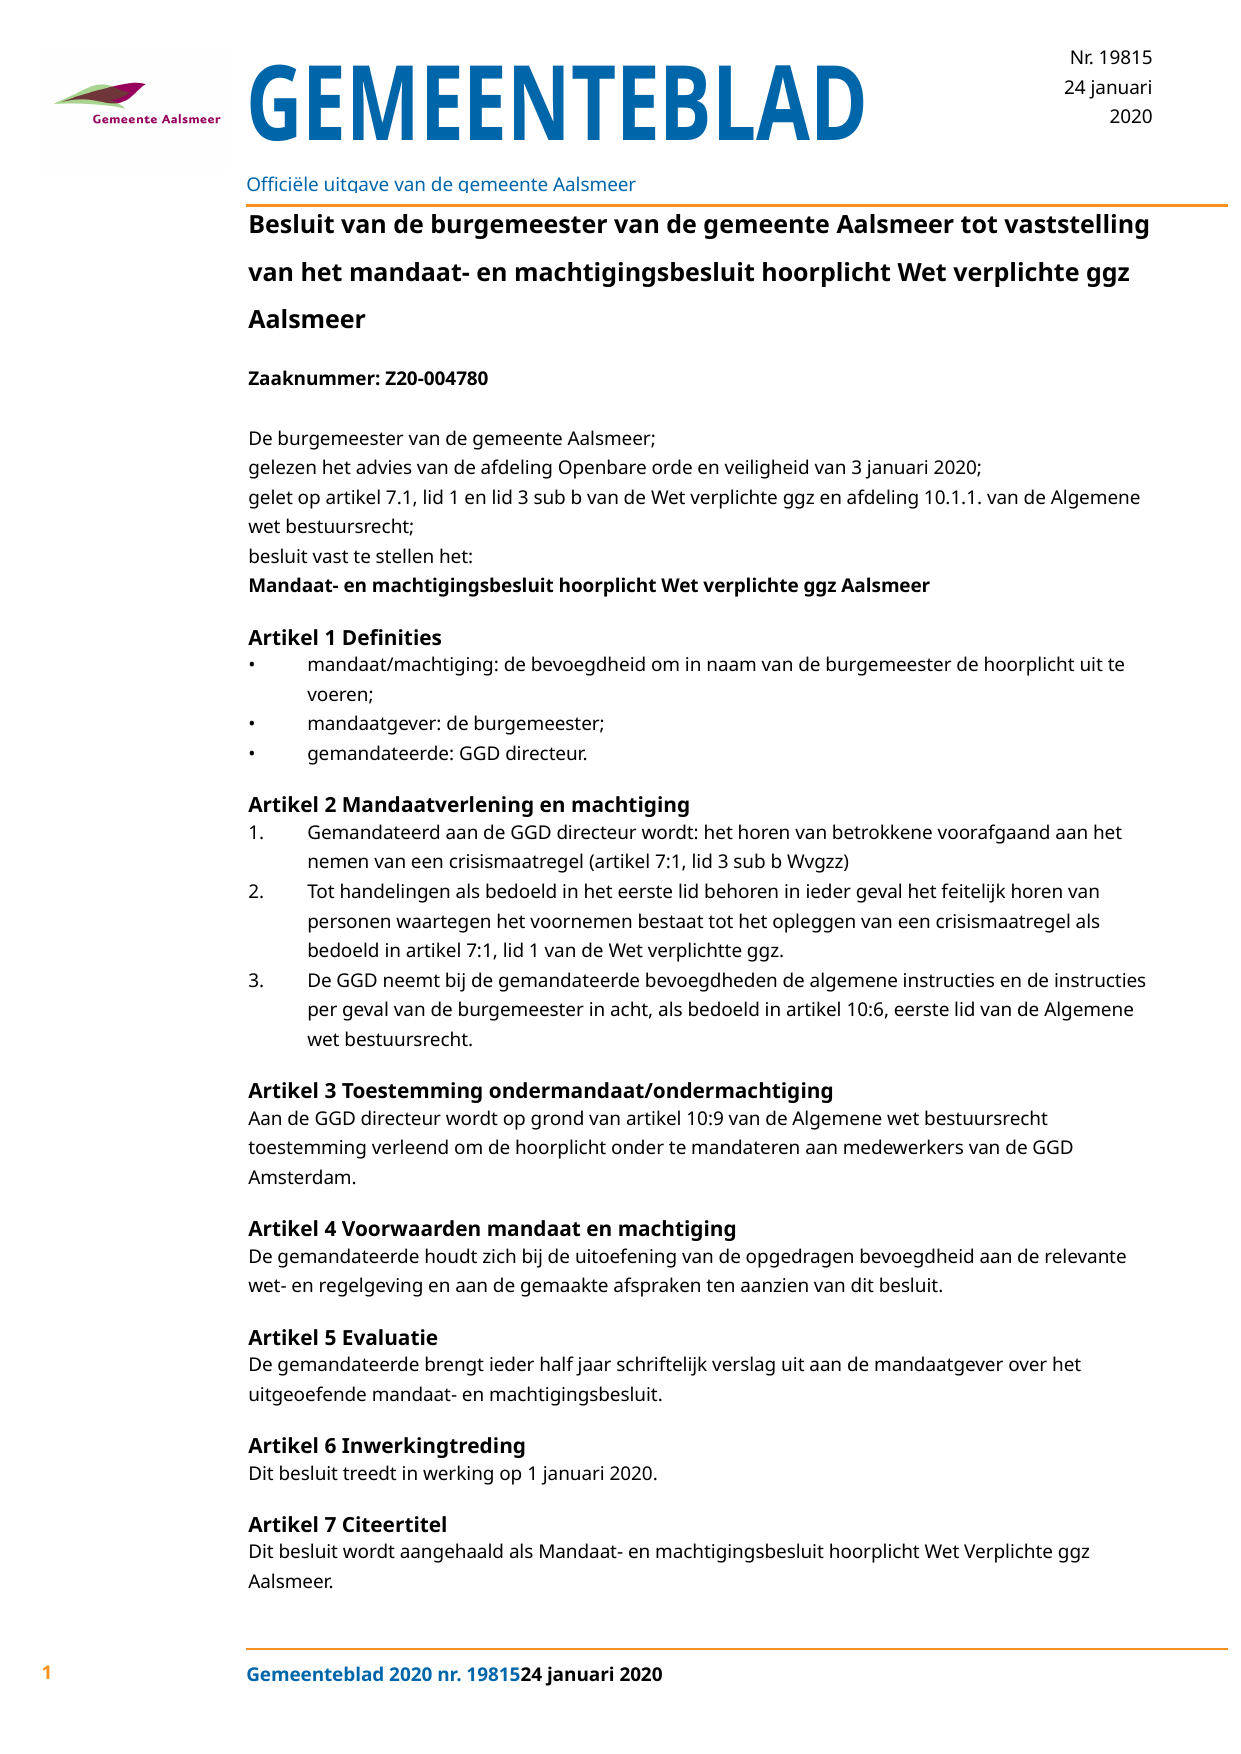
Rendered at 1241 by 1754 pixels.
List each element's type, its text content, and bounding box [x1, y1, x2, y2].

list De GGD neemt bij de gemandateerde bevoegdheden de algemene instructies en de instructies per geval van de burgemeester in acht, als bedoeld in artikel 10:6, eerste lid van de Algemene wet bestuursrecht. [248, 967, 1152, 1052]
list mandaatgever: de burgemeester; [248, 711, 1152, 736]
text Besluit van de burgemeester van de gemeente Aalsmeer tot vaststelling van het mandaat- en machtigingsbesluit hoorplicht Wet verplichte ggz Aalsmeer [248, 207, 1152, 336]
text Artikel 5 Evaluatie [248, 1323, 1152, 1351]
text Zaaknummer: Z20-004780 [248, 366, 1152, 391]
text gelezen het advies van de afdeling Openbare orde en veiligheid van 3 januari 2020; [248, 454, 1152, 480]
list gemandateerde: GGD directeur. [248, 740, 1152, 766]
text Artikel 6 Inwerkingtreding [248, 1431, 1152, 1460]
text Aan de GGD directeur wordt op grond van artikel 10:9 van de Algemene wet bestuursrecht toestemming verleend om de hoorplicht onder te mandateren aan medewerkers van de GGD Amsterdam. [248, 1105, 1152, 1190]
text Dit besluit wordt aangehaald als Mandaat- en machtigingsbesluit hoorplicht Wet Verplichte ggz Aalsmeer. [248, 1539, 1152, 1594]
text De gemandateerde houdt zich bij de uitoefening van de opgedragen bevoegdheid aan de relevante wet- en regelgeving en aan de gemaakte afspraken ten aanzien van dit besluit. [248, 1243, 1152, 1298]
picture [41, 47, 231, 172]
text Artikel 7 Citeertitel [248, 1510, 1152, 1539]
text besluit vast te stellen het: [248, 543, 1152, 569]
text De gemandateerde brengt ieder half jaar schriftelijk verslag uit aan de mandaatgever over het uitgeoefende mandaat- en machtigingsbesluit. [248, 1351, 1152, 1407]
text Artikel 3 Toestemming ondermandaat/ondermachtiging [248, 1077, 1152, 1105]
text Artikel 4 Voorwaarden mandaat en machtiging [248, 1214, 1152, 1243]
text Mandaat- en machtigingsbesluit hoorplicht Wet verplichte ggz Aalsmeer [248, 573, 1152, 598]
list Gemandateerd aan de GGD directeur wordt: het horen van betrokkene voorafgaand aan het nemen van een crisismaatregel (artikel 7:1, lid 3 sub b Wvgzz) [248, 819, 1152, 874]
text De burgemeester van de gemeente Aalsmeer; [248, 425, 1152, 450]
text Artikel 2 Mandaatverlening en machtiging [248, 791, 1152, 819]
list Tot handelingen als bedoeld in het eerste lid behoren in ieder geval het feitelijk horen van personen waartegen het voornemen bestaat tot het opleggen van een crisismaatregel als bedoeld in artikel 7:1, lid 1 van de Wet verplichtte ggz. [248, 878, 1152, 963]
text Artikel 1 Definities [248, 623, 1152, 651]
text Dit besluit treedt in werking op 1 januari 2020. [248, 1460, 1152, 1486]
text gelet op artikel 7.1, lid 1 en lid 3 sub b van de Wet verplichte ggz en afdeling 10.1.1. van de Algemene wet bestuursrecht; [248, 484, 1152, 539]
list mandaat/machtiging: de bevoegdheid om in naam van de burgemeester de hoorplicht uit te voeren; [248, 651, 1152, 707]
